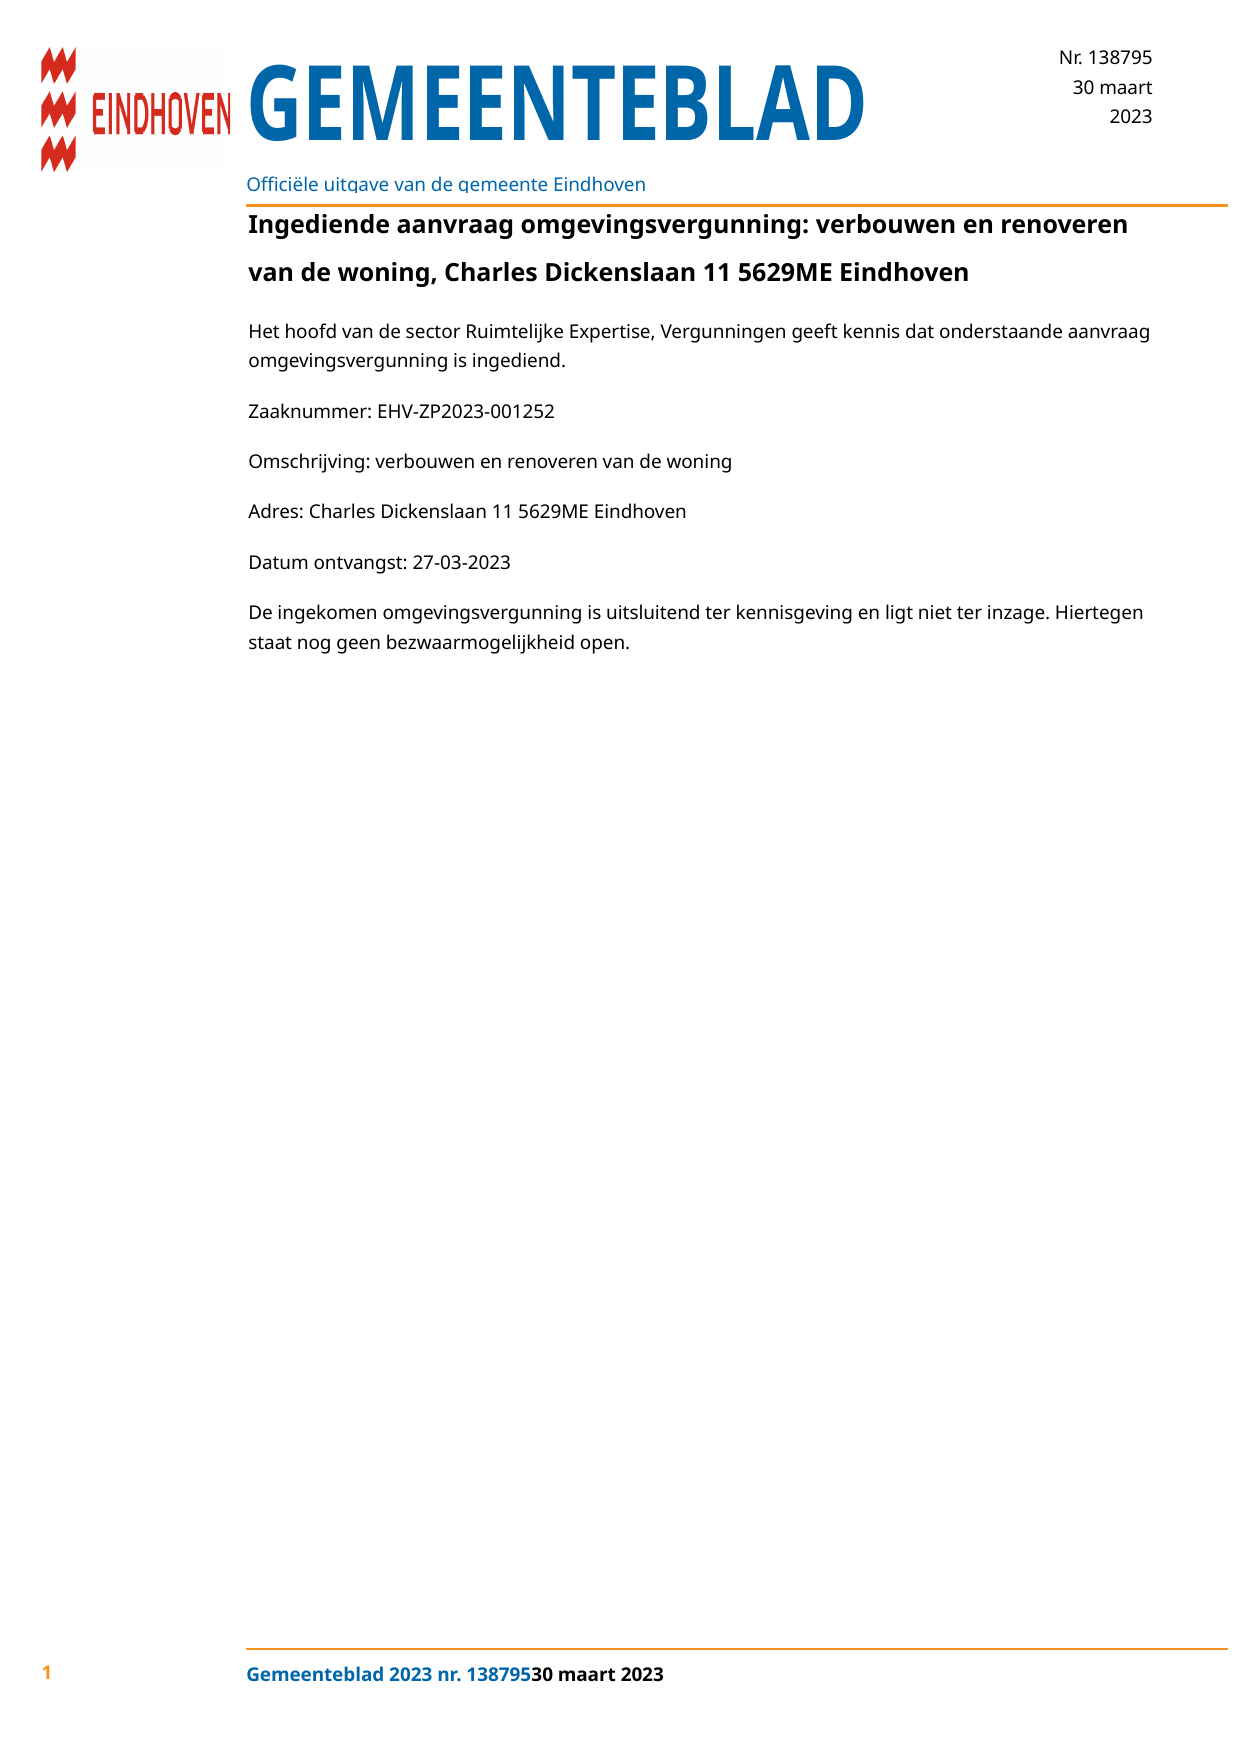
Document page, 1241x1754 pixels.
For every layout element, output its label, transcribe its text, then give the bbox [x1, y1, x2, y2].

text Omschrijving: verbouwen en renoveren van de woning [248, 448, 1152, 474]
text Ingediende aanvraag omgevingsvergunning: verbouwen en renoveren van de woning, Charles Dickenslaan 11 5629ME Eindhoven [248, 207, 1152, 288]
text Het hoofd van de sector Ruimtelijke Expertise, Vergunningen geeft kennis dat onderstaande aanvraag omgevingsvergunning is ingediend. [248, 318, 1152, 373]
text Zaaknummer: EHV-ZP2023-001252 [248, 398, 1152, 424]
text Datum ontvangst: 27-03-2023 [248, 549, 1152, 575]
picture [41, 47, 231, 172]
text De ingekomen omgevingsvergunning is uitsluitend ter kennisgeving en ligt niet ter inzage. Hiertegen staat nog geen bezwaarmogelijkheid open. [248, 599, 1152, 655]
text Adres: Charles Dickenslaan 11 5629ME Eindhoven [248, 499, 1152, 524]
